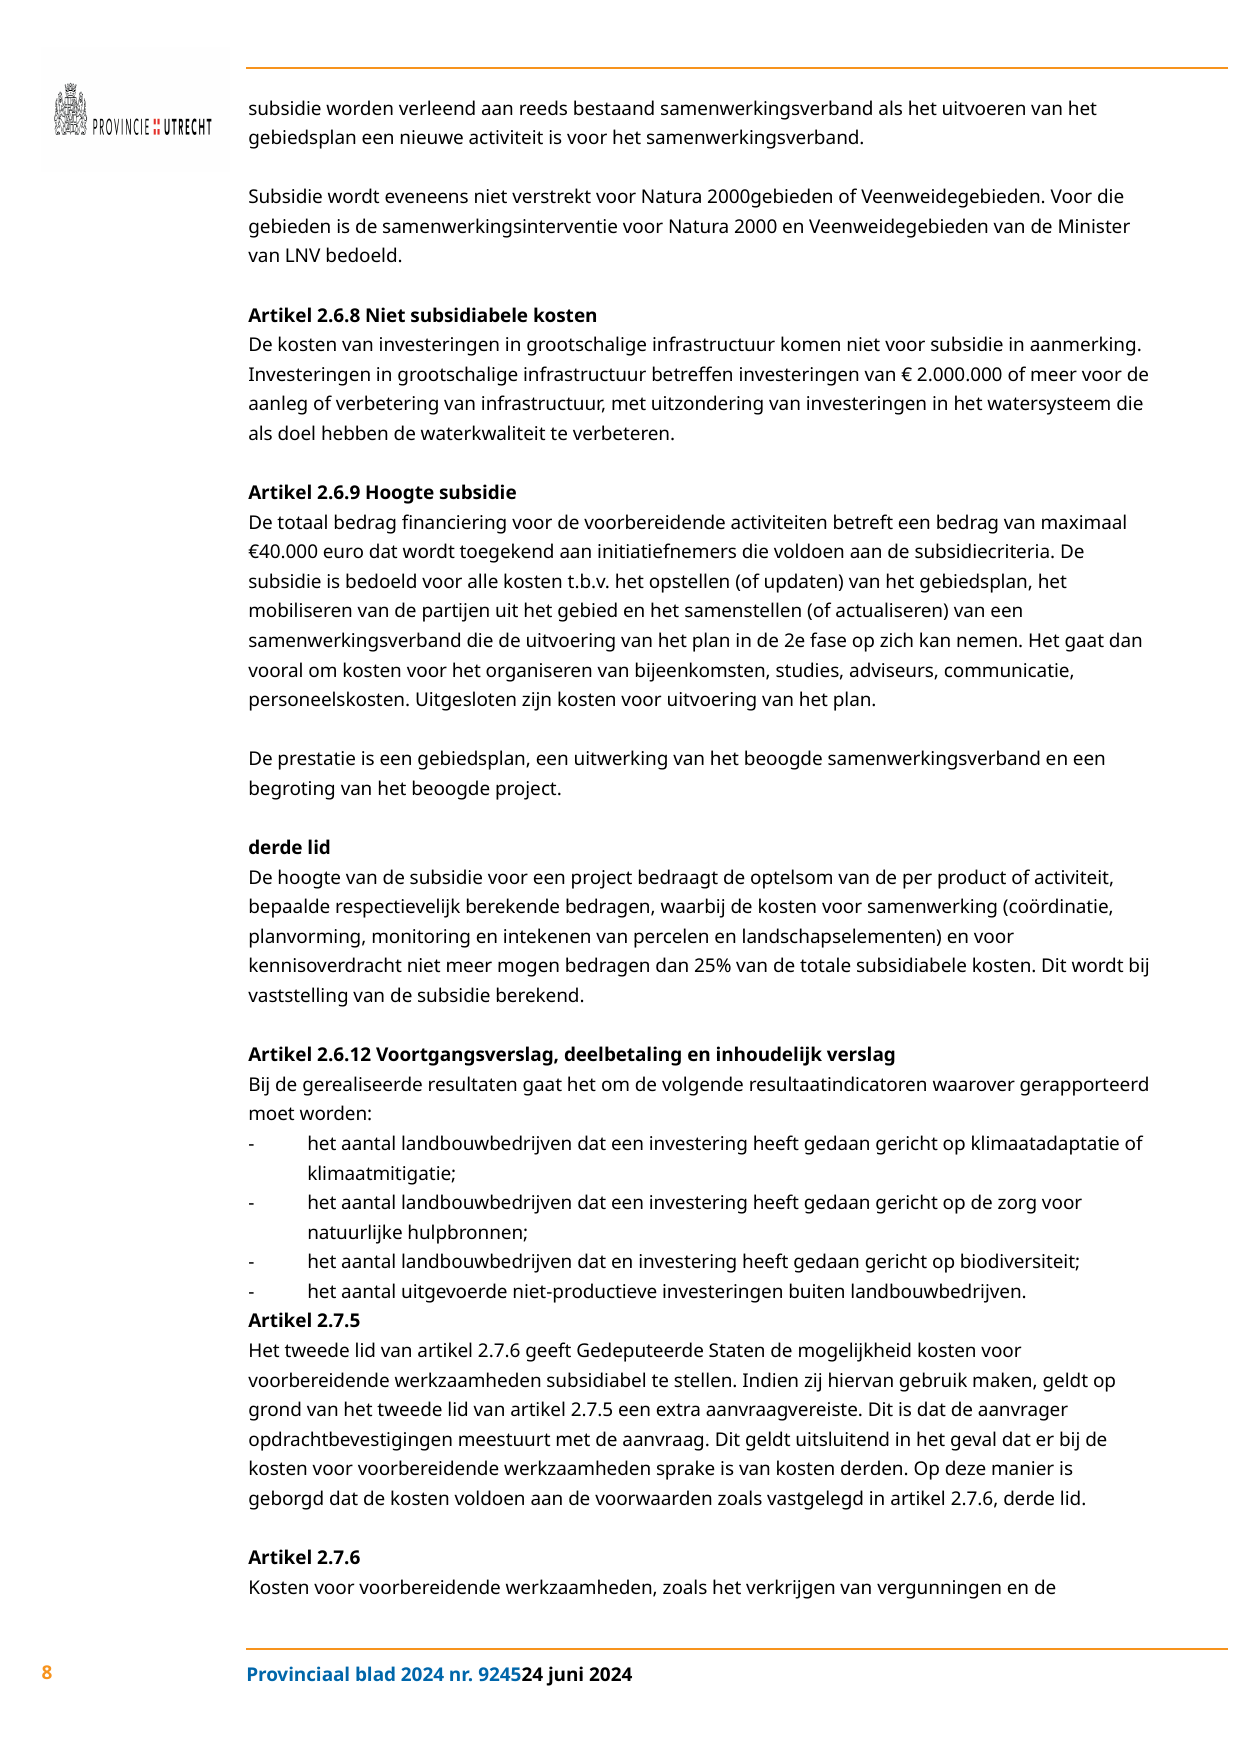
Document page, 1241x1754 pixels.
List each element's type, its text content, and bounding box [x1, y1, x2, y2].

text Het tweede lid van artikel 2.7.6 geeft Gedeputeerde Staten de mogelijkheid kosten voor voorbereidende werkzaamheden subsidiabel te stellen. Indien zij hiervan gebruik maken, geldt op grond van het tweede lid van artikel 2.7.5 een extra aanvraagvereiste. Dit is dat de aanvrager opdrachtbevestigingen meestuurt met de aanvraag. Dit geldt uitsluitend in het geval dat er bij de kosten voor voorbereidende werkzaamheden sprake is van kosten derden. Op deze manier is geborgd dat de kosten voldoen aan de voorwaarden zoals vastgelegd in artikel 2.7.6, derde lid. [248, 1337, 1152, 1511]
text Artikel 2.7.6 [248, 1544, 1152, 1570]
text Artikel 2.6.9 Hoogte subsidie [248, 479, 1152, 505]
text De kosten van investeringen in grootschalige infrastructuur komen niet voor subsidie in aanmerking. Investeringen in grootschalige infrastructuur betreffen investeringen van € 2.000.000 of meer voor de aanleg of verbetering van infrastructuur, met uitzondering van investeringen in het watersysteem die als doel hebben de waterkwaliteit te verbeteren. [248, 331, 1152, 446]
text Subsidie wordt eveneens niet verstrekt voor Natura 2000gebieden of Veenweidegebieden. Voor die gebieden is de samenwerkingsinterventie voor Natura 2000 en Veenweidegebieden van de Minister van LNV bedoeld. [248, 183, 1152, 268]
text subsidie worden verleend aan reeds bestaand samenwerkingsverband als het uitvoeren van het gebiedsplan een nieuwe activiteit is voor het samenwerkingsverband. [248, 95, 1152, 150]
list het aantal uitgevoerde niet-productieve investeringen buiten landbouwbedrijven. [248, 1278, 1152, 1304]
text Kosten voor voorbereidende werkzaamheden, zoals het verkrijgen van vergunningen en de [248, 1574, 1152, 1600]
picture [41, 47, 231, 172]
text De hoogte van de subsidie voor een project bedraagt de optelsom van de per product of activiteit, bepaalde respectievelijk berekende bedragen, waarbij de kosten voor samenwerking (coördinatie, planvorming, monitoring en intekenen van percelen en landschapselementen) en voor kennisoverdracht niet meer mogen bedragen dan 25% van de totale subsidiabele kosten. Dit wordt bij vaststelling van de subsidie berekend. [248, 864, 1152, 1008]
text De prestatie is een gebiedsplan, een uitwerking van het beoogde samenwerkingsverband en een begroting van het beoogde project. [248, 746, 1152, 801]
text Artikel 2.6.12 Voortgangsverslag, deelbetaling en inhoudelijk verslag [248, 1041, 1152, 1067]
list het aantal landbouwbedrijven dat en investering heeft gedaan gericht op biodiversiteit; [248, 1248, 1152, 1274]
list het aantal landbouwbedrijven dat een investering heeft gedaan gericht op klimaatadaptatie of klimaatmitigatie; [248, 1130, 1152, 1186]
text Artikel 2.7.5 [248, 1308, 1152, 1333]
list het aantal landbouwbedrijven dat een investering heeft gedaan gericht op de zorg voor natuurlijke hulpbronnen; [248, 1189, 1152, 1245]
text De totaal bedrag financiering voor de voorbereidende activiteiten betreft een bedrag van maximaal €40.000 euro dat wordt toegekend aan initiatiefnemers die voldoen aan de subsidiecriteria. De subsidie is bedoeld voor alle kosten t.b.v. het opstellen (of updaten) van het gebiedsplan, het mobiliseren van de partijen uit het gebied en het samenstellen (of actualiseren) van een samenwerkingsverband die de uitvoering van het plan in de 2e fase op zich kan nemen. Het gaat dan vooral om kosten voor het organiseren van bijeenkomsten, studies, adviseurs, communicatie, personeelskosten. Uitgesloten zijn kosten voor uitvoering van het plan. [248, 509, 1152, 712]
text derde lid [248, 834, 1152, 860]
text Bij de gerealiseerde resultaten gaat het om de volgende resultaatindicatoren waarover gerapporteerd moet worden: [248, 1071, 1152, 1126]
text Artikel 2.6.8 Niet subsidiabele kosten [248, 302, 1152, 328]
